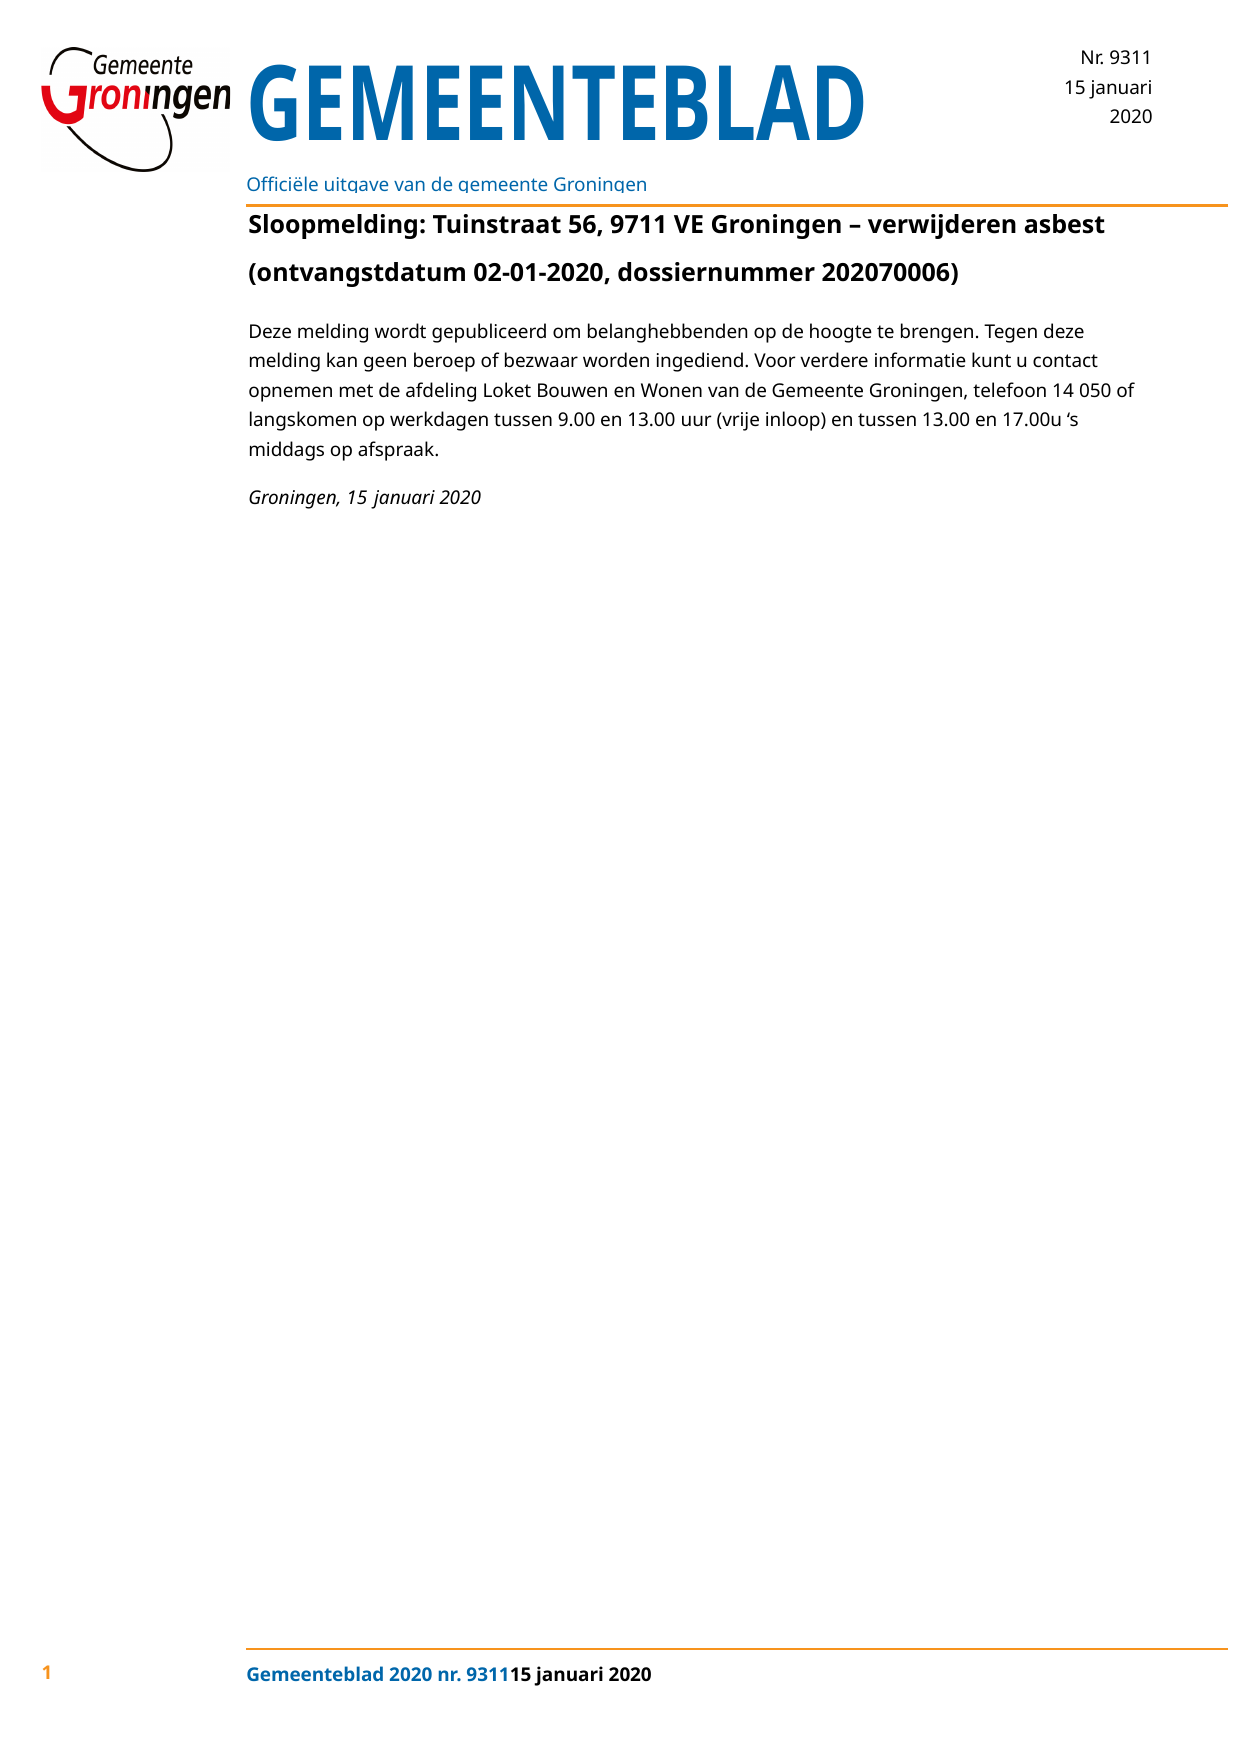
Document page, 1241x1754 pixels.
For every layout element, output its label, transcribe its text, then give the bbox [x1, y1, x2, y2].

text Groningen, 15 januari 2020 [248, 484, 1152, 510]
text Sloopmelding: Tuinstraat 56, 9711 VE Groningen – verwijderen asbest (ontvangstdatum 02-01-2020, dossiernummer 202070006) [248, 207, 1152, 288]
picture [41, 47, 231, 172]
text Deze melding wordt gepubliceerd om belanghebbenden op de hoogte te brengen. Tegen deze melding kan geen beroep of bezwaar worden ingediend. Voor verdere informatie kunt u contact opnemen met de afdeling Loket Bouwen en Wonen van de Gemeente Groningen, telefoon 14 050 of langskomen op werkdagen tussen 9.00 en 13.00 uur (vrije inloop) en tussen 13.00 en 17.00u ‘s middags op afspraak. [248, 318, 1152, 462]
